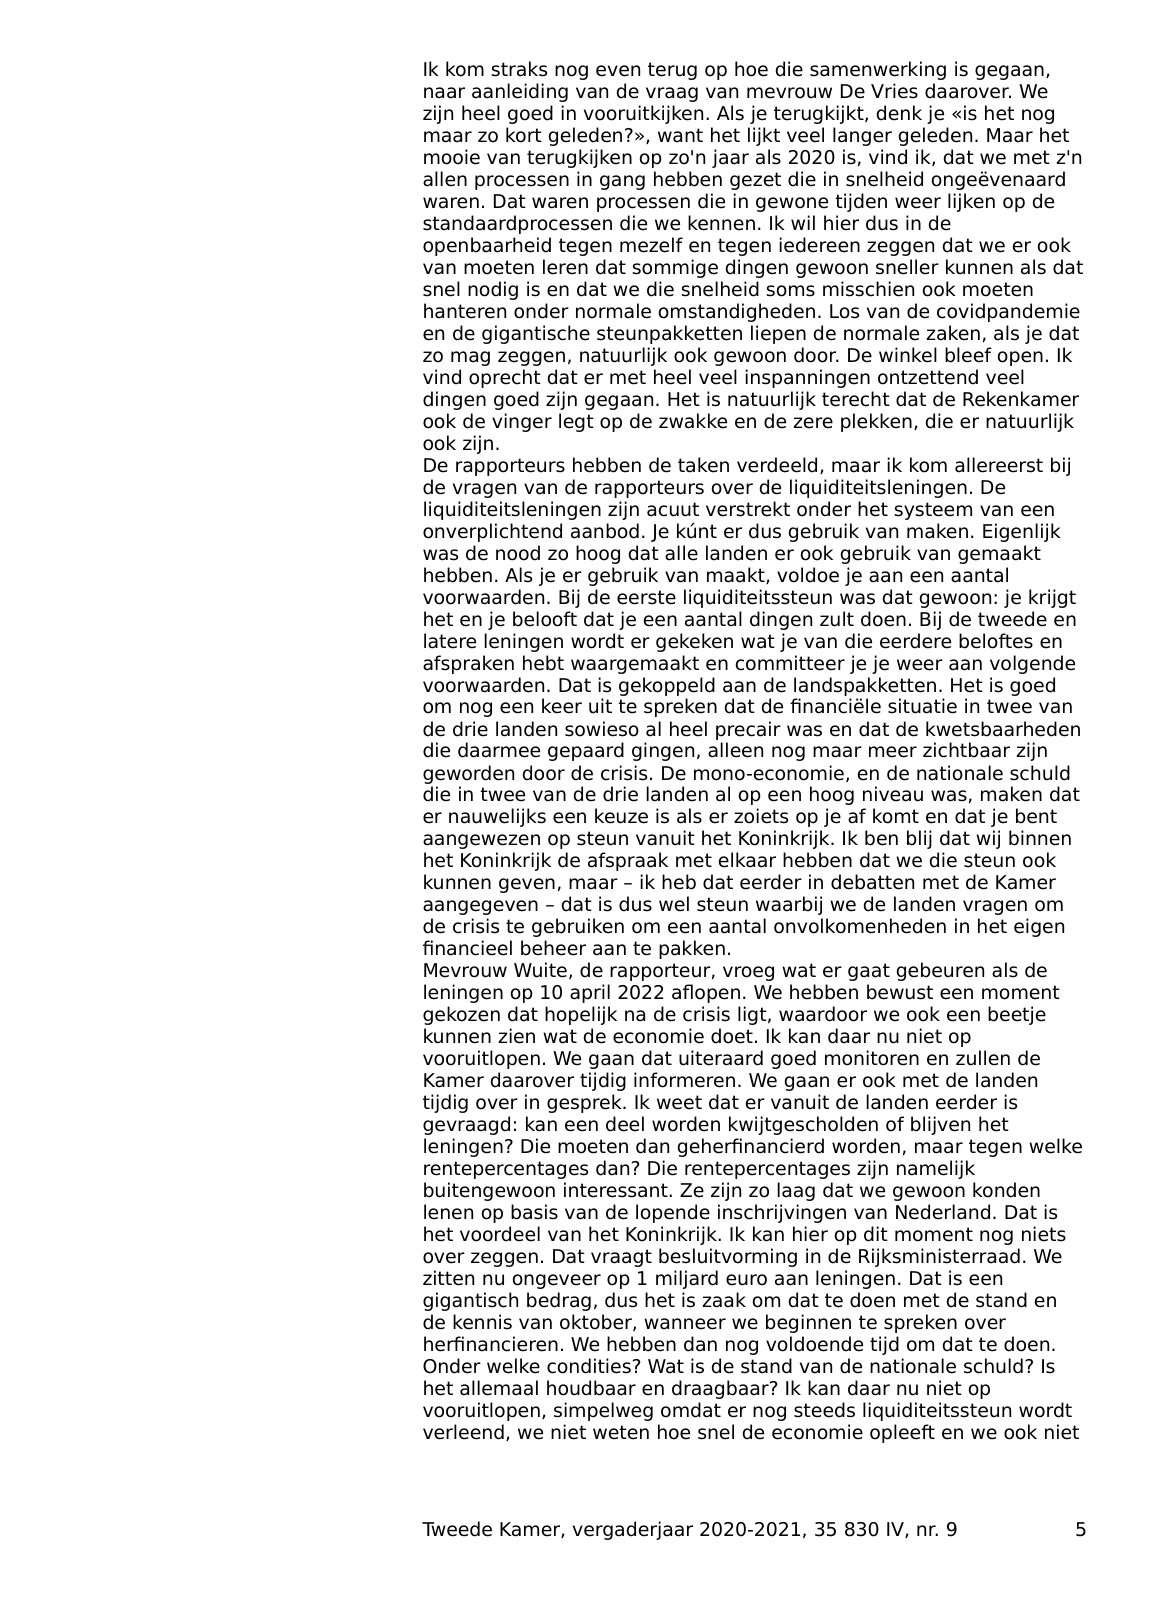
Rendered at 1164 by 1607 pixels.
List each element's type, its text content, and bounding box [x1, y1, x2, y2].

text Ik kom straks nog even terug op hoe die samenwerking is gegaan, naar aanleiding van de vraag van mevrouw De Vries daarover. We zijn heel goed in vooruitkijken. Als je terugkijkt, denk je «is het nog maar zo kort geleden?», want het lijkt veel langer geleden. Maar het mooie van terugkijken op zo'n jaar als 2020 is, vind ik, dat we met z'n allen processen in gang hebben gezet die in snelheid ongeëvenaard waren. Dat waren processen die in gewone tijden weer lijken op de standaardprocessen die we kennen. Ik wil hier dus in de openbaarheid tegen mezelf en tegen iedereen zeggen dat we er ook van moeten leren dat sommige dingen gewoon sneller kunnen als dat snel nodig is en dat we die snelheid soms misschien ook moeten hanteren onder normale omstandigheden. Los van de covidpandemie en de gigantische steunpakketten liepen de normale zaken, als je dat zo mag zeggen, natuurlijk ook gewoon door. De winkel bleef open. Ik vind oprecht dat er met heel veel inspanningen ontzettend veel dingen goed zijn gegaan. Het is natuurlijk terecht dat de Rekenkamer ook de vinger legt op de zwakke en de zere plekken, die er natuurlijk ook zijn. [422, 59, 1087, 455]
text Mevrouw Wuite, de rapporteur, vroeg wat er gaat gebeuren als de leningen op 10 april 2022 aflopen. We hebben bewust een moment gekozen dat hopelijk na de crisis ligt, waardoor we ook een beetje kunnen zien wat de economie doet. Ik kan daar nu niet op vooruitlopen. We gaan dat uiteraard goed monitoren en zullen de Kamer daarover tijdig informeren. We gaan er ook met de landen tijdig over in gesprek. Ik weet dat er vanuit de landen eerder is gevraagd: kan een deel worden kwijtgescholden of blijven het leningen? Die moeten dan geherfinancierd worden, maar tegen welke rentepercentages dan? Die rentepercentages zijn namelijk buitengewoon interessant. Ze zijn zo laag dat we gewoon konden lenen op basis van de lopende inschrijvingen van Nederland. Dat is het voordeel van het Koninkrijk. Ik kan hier op dit moment nog niets over zeggen. Dat vraagt besluitvorming in de Rijksministerraad. We zitten nu ongeveer op 1 miljard euro aan leningen. Dat is een gigantisch bedrag, dus het is zaak om dat te doen met de stand en de kennis van oktober, wanneer we beginnen te spreken over herfinancieren. We hebben dan nog voldoende tijd om dat te doen. Onder welke condities? Wat is de stand van de nationale schuld? Is het allemaal houdbaar en draagbaar? Ik kan daar nu niet op vooruitlopen, simpelweg omdat er nog steeds liquiditeitssteun wordt verleend, we niet weten hoe snel de economie opleeft en we ook niet [422, 960, 1087, 1444]
text De rapporteurs hebben de taken verdeeld, maar ik kom allereerst bij de vragen van de rapporteurs over de liquiditeitsleningen. De liquiditeitsleningen zijn acuut verstrekt onder het systeem van een onverplichtend aanbod. Je kúnt er dus gebruik van maken. Eigenlijk was de nood zo hoog dat alle landen er ook gebruik van gemaakt hebben. Als je er gebruik van maakt, voldoe je aan een aantal voorwaarden. Bij de eerste liquiditeitssteun was dat gewoon: je krijgt het en je belooft dat je een aantal dingen zult doen. Bij de tweede en latere leningen wordt er gekeken wat je van die eerdere beloftes en afspraken hebt waargemaakt en committeer je je weer aan volgende voorwaarden. Dat is gekoppeld aan de landspakketten. Het is goed om nog een keer uit te spreken dat de financiële situatie in twee van de drie landen sowieso al heel precair was en dat de kwetsbaarheden die daarmee gepaard gingen, alleen nog maar meer zichtbaar zijn geworden door de crisis. De mono-economie, en de nationale schuld die in twee van de drie landen al op een hoog niveau was, maken dat er nauwelijks een keuze is als er zoiets op je af komt en dat je bent aangewezen op steun vanuit het Koninkrijk. Ik ben blij dat wij binnen het Koninkrijk de afspraak met elkaar hebben dat we die steun ook kunnen geven, maar – ik heb dat eerder in debatten met de Kamer aangegeven – dat is dus wel steun waarbij we de landen vragen om de crisis te gebruiken om een aantal onvolkomenheden in het eigen financieel beheer aan te pakken. [422, 455, 1087, 960]
